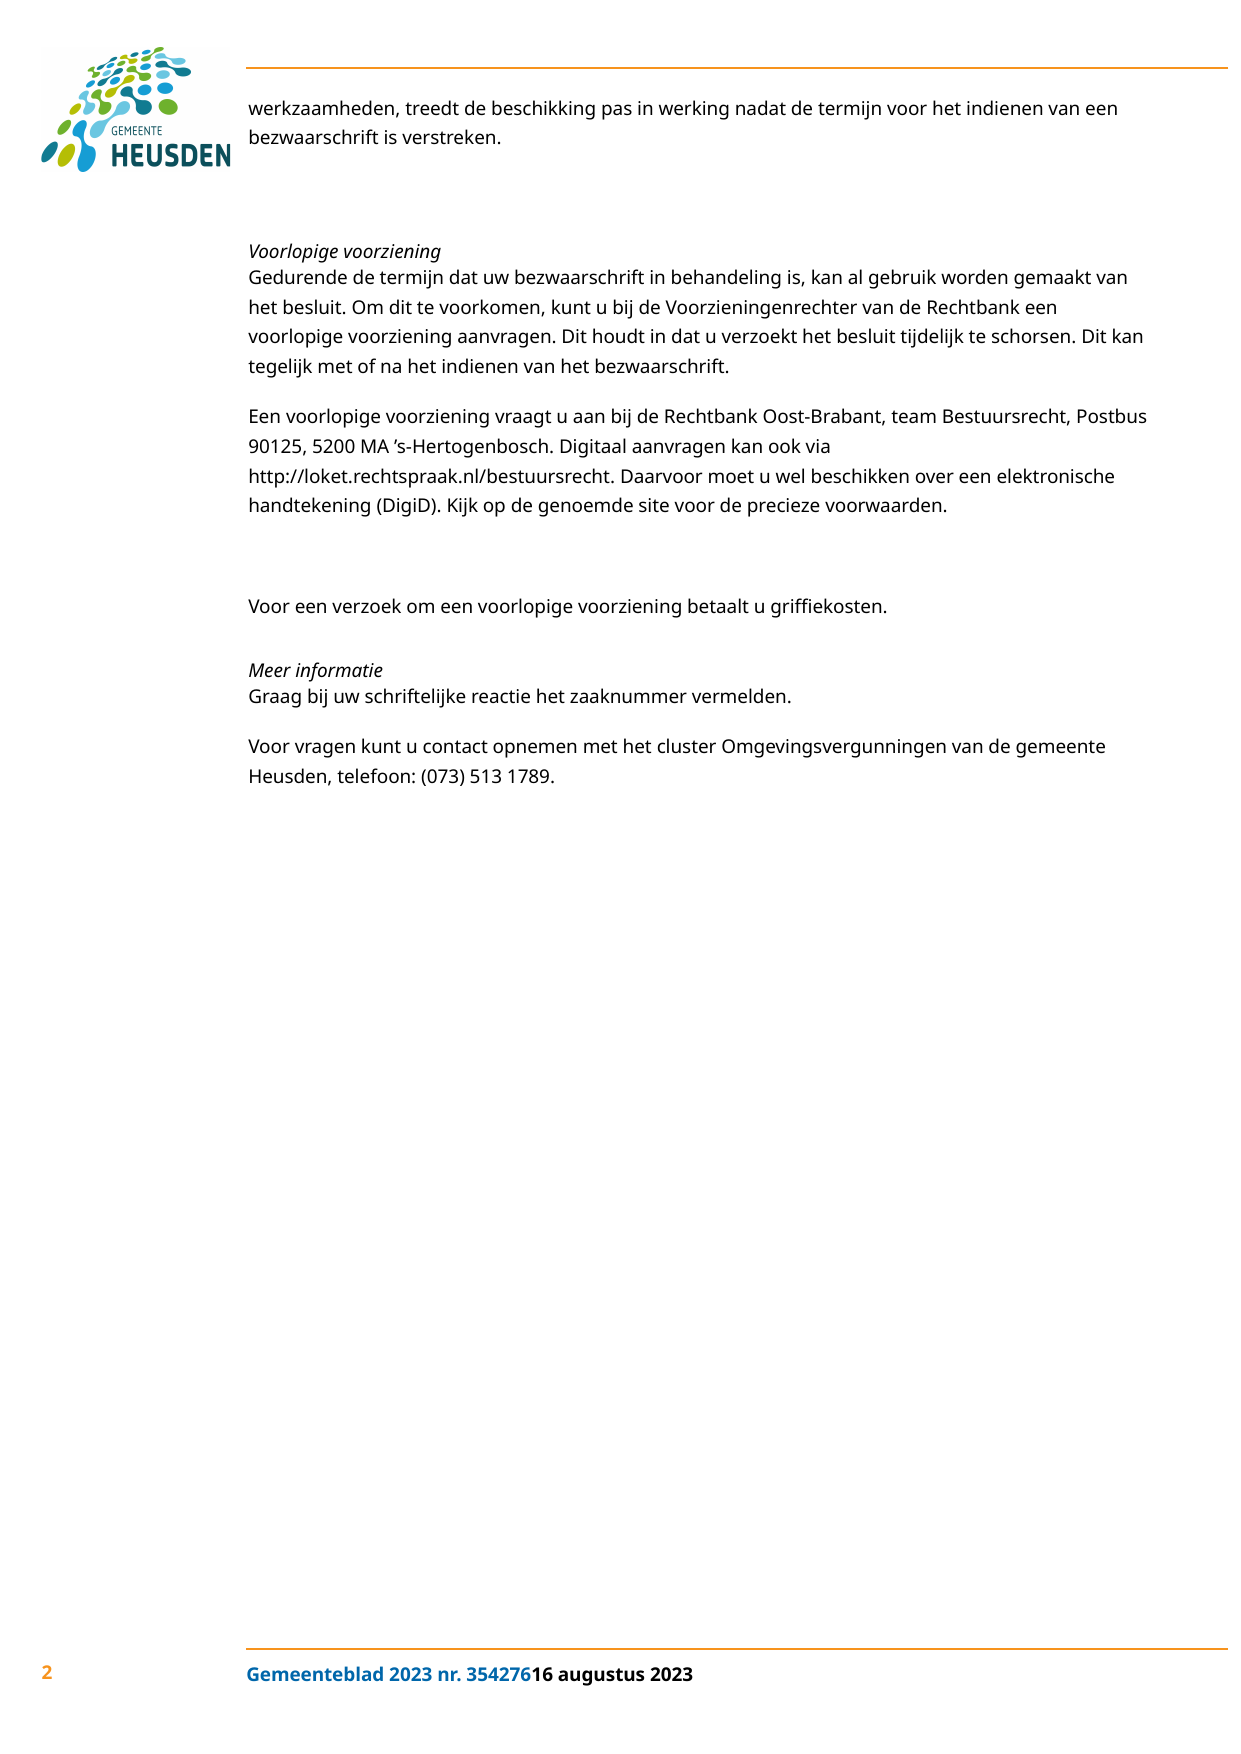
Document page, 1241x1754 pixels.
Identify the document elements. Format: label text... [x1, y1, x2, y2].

text werkzaamheden, treedt de beschikking pas in werking nadat de termijn voor het indienen van een bezwaarschrift is verstreken. [248, 95, 1152, 150]
picture [41, 47, 231, 172]
text Graag bij uw schriftelijke reactie het zaaknummer vermelden. [248, 683, 1152, 709]
text Voor een verzoek om een voorlopige voorziening betaalt u griffiekosten. [248, 593, 1152, 619]
text Voor vragen kunt u contact opnemen met het cluster Omgevingsvergunningen van de gemeente Heusden, telefoon: (073) 513 1789. [248, 733, 1152, 789]
text Meer informatie [248, 657, 1152, 683]
text Gedurende de termijn dat uw bezwaarschrift in behandeling is, kan al gebruik worden gemaakt van het besluit. Om dit te voorkomen, kunt u bij de Voorzieningenrechter van de Rechtbank een voorlopige voorziening aanvragen. Dit houdt in dat u verzoekt het besluit tijdelijk te schorsen. Dit kan tegelijk met of na het indienen van het bezwaarschrift. [248, 264, 1152, 379]
text Een voorlopige voorziening vraagt u aan bij de Rechtbank Oost-Brabant, team Bestuursrecht, Postbus 90125, 5200 MA ’s-Hertogenbosch. Digitaal aanvragen kan ook via http://loket.rechtspraak.nl/bestuursrecht. Daarvoor moet u wel beschikken over een elektronische handtekening (DigiD). Kijk op de genoemde site voor de precieze voorwaarden. [248, 404, 1152, 518]
text Voorlopige voorziening [248, 239, 1152, 264]
